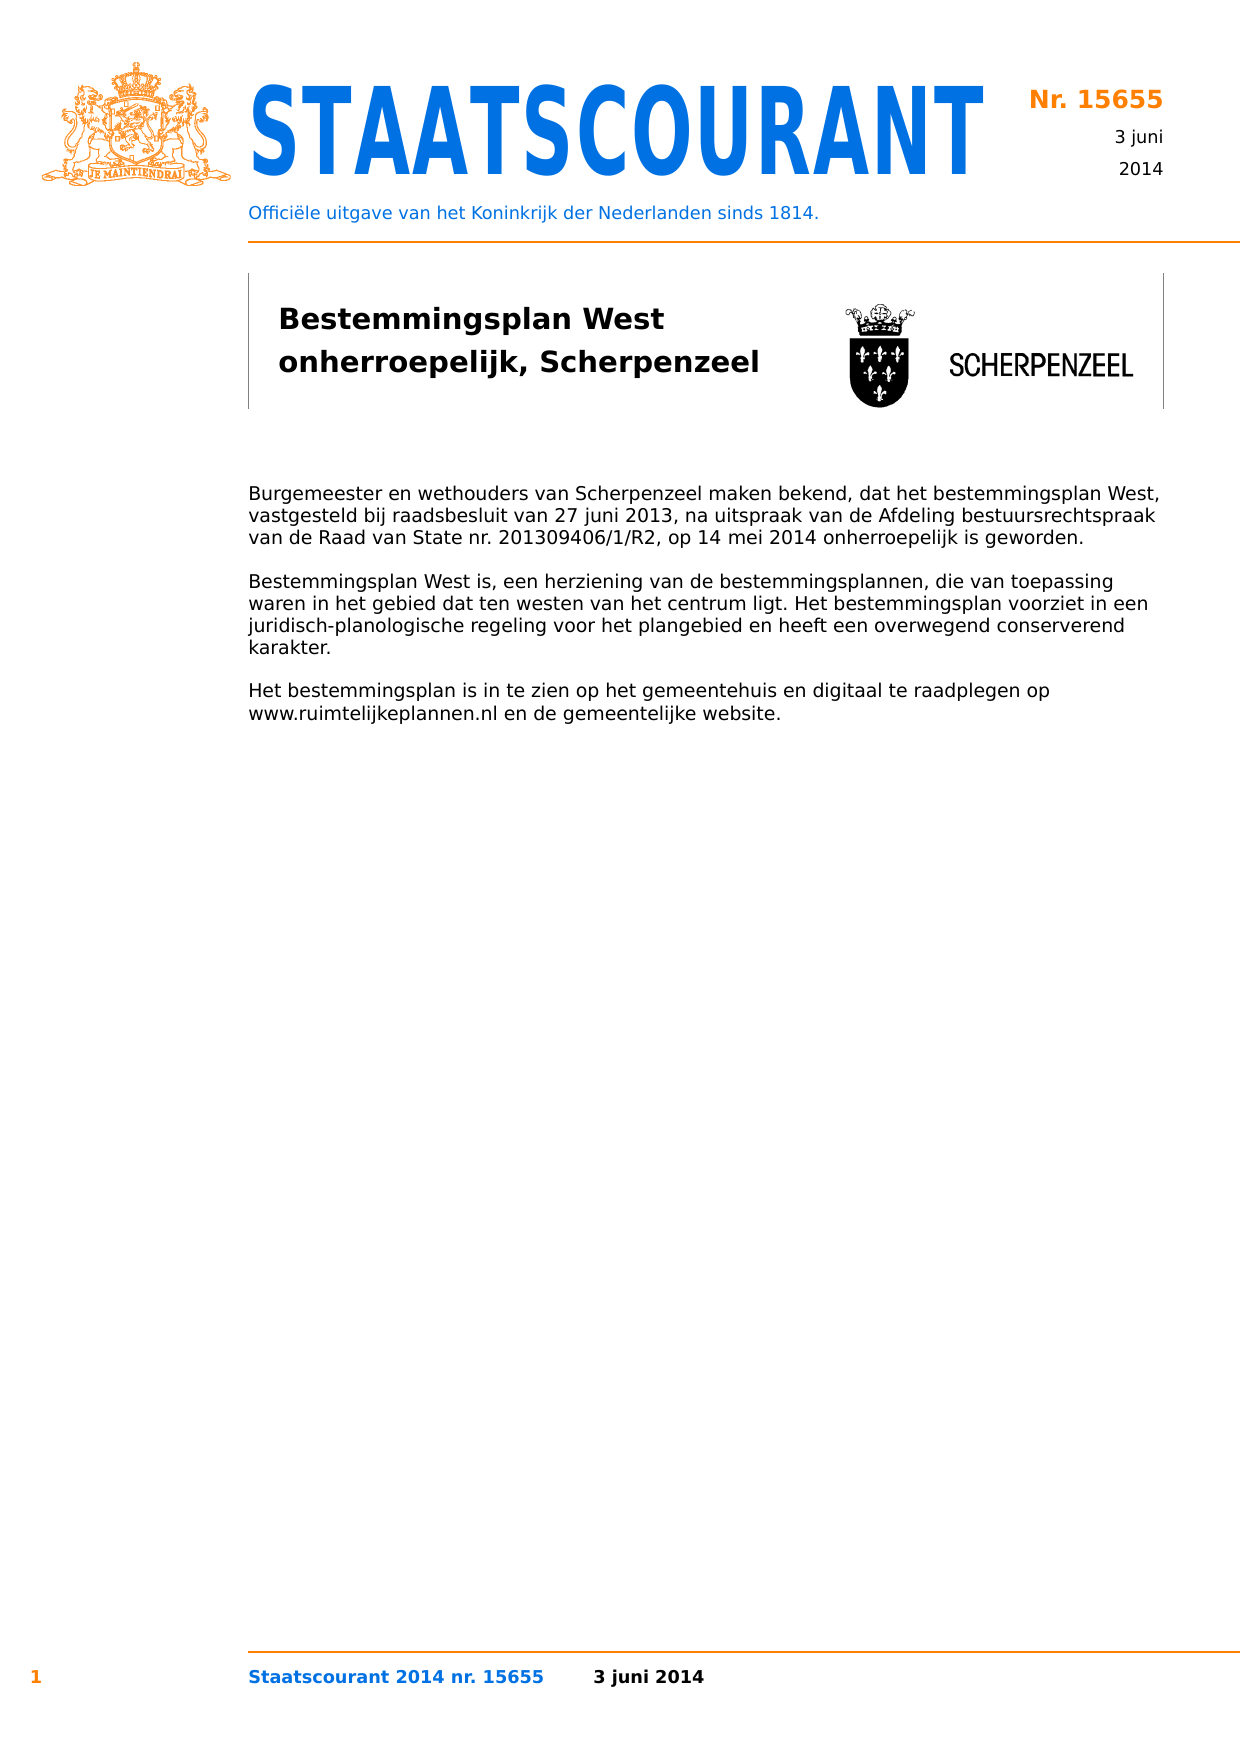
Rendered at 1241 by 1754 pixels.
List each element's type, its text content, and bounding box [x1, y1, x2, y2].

subtitle Bestemmingsplan West onherroepelijk, Scherpenzeel [249, 273, 1163, 409]
table_header STAATSCOURANT [248, 62, 998, 203]
table_header [25, 62, 248, 241]
text Burgemeester en wethouders van Scherpenzeel maken bekend, dat het bestemmingsplan West, vastgesteld bij raadsbesluit van 27 juni 2013, na uitspraak van de Afdeling bestuursrechtspraak van de Raad van State nr. 201309406/1/R2, op 14 mei 2014 onherroepelijk is geworden. [248, 483, 1163, 549]
text Bestemmingsplan West is, een herziening van de bestemmingsplannen, die van toepassing waren in het gebied dat ten westen van het centrum ligt. Het bestemmingsplan voorziet in een juridisch-planologische regeling voor het plangebied en heeft een overwegend conserverend karakter. [248, 571, 1163, 658]
table_cell Officiële uitgave van het Koninkrijk der Nederlanden sinds 1814. [248, 203, 1240, 241]
table_cell 3 juni [998, 121, 1240, 153]
table_header Nr. 15655 [998, 62, 1240, 121]
table_cell 2014 [998, 153, 1240, 203]
text Het bestemmingsplan is in te zien op het gemeentehuis en digitaal te raadplegen op www.ruimtelijkeplannen.nl en de gemeentelijke website. [248, 680, 1163, 724]
picture [844, 302, 1134, 409]
picture [41, 62, 231, 186]
